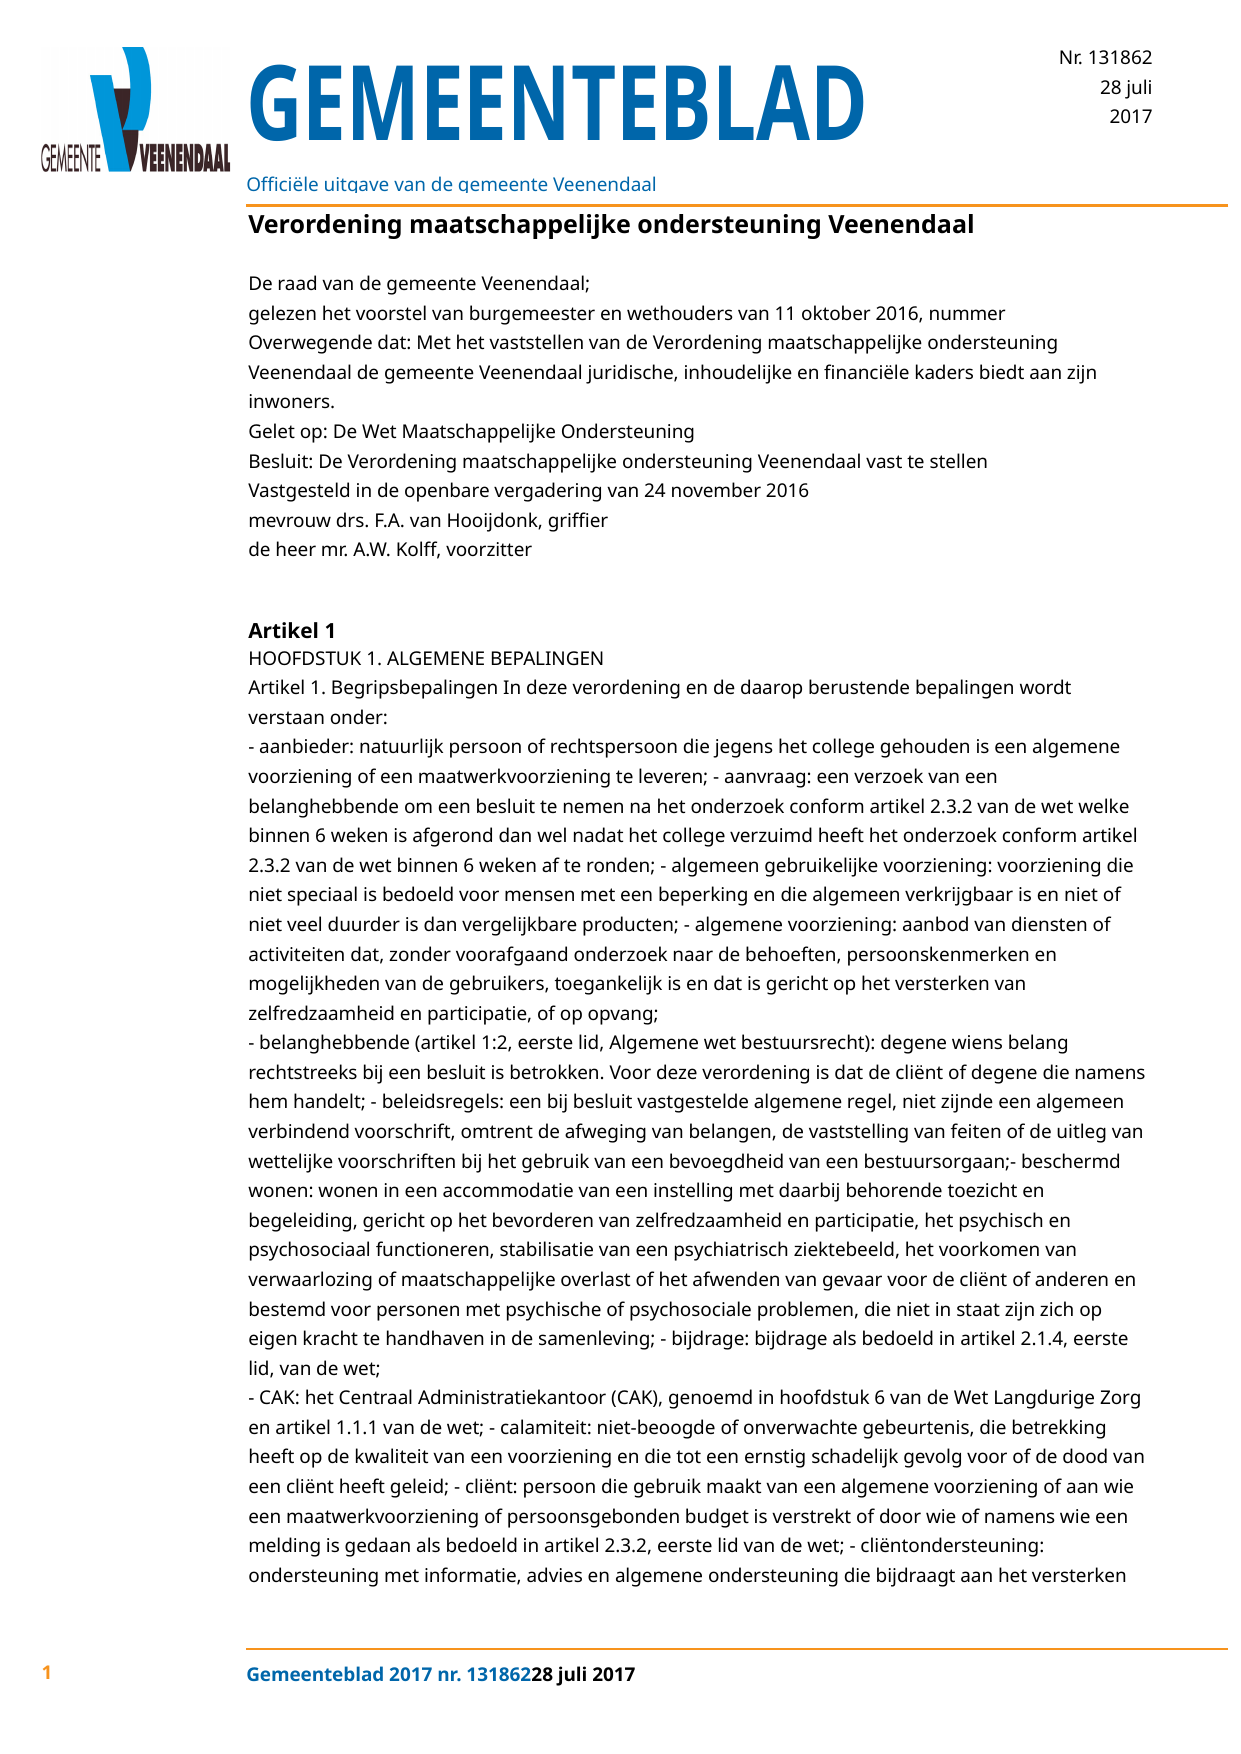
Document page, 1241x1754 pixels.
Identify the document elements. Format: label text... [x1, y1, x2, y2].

text mevrouw drs. F.A. van Hooijdonk, griffier [248, 507, 1152, 533]
text Artikel 1 [248, 617, 1152, 645]
text Gelet op: De Wet Maatschappelijke Ondersteuning [248, 418, 1152, 444]
text Besluit: De Verordening maatschappelijke ondersteuning Veenendaal vast te stellen [248, 448, 1152, 473]
text Artikel 1. Begripsbepalingen In deze verordening en de daarop berustende bepalingen wordt verstaan onder: [248, 674, 1152, 730]
text Vastgesteld in de openbare vergadering van 24 november 2016 [248, 477, 1152, 503]
text de heer mr. A.W. Kolff, voorzitter [248, 537, 1152, 562]
text Verordening maatschappelijke ondersteuning Veenendaal [248, 207, 1152, 241]
text De raad van de gemeente Veenendaal; [248, 270, 1152, 296]
text HOOFDSTUK 1. ALGEMENE BEPALINGEN [248, 645, 1152, 671]
text - belanghebbende (artikel 1:2, eerste lid, Algemene wet bestuursrecht): degene wiens belang rechtstreeks bij een besluit is betrokken. Voor deze verordening is dat de cliënt of degene die namens hem handelt; - beleidsregels: een bij besluit vastgestelde algemene regel, niet zijnde een algemeen verbindend voorschrift, omtrent de afweging van belangen, de vaststelling van feiten of de uitleg van wettelijke voorschriften bij het gebruik van een bevoegdheid van een bestuursorgaan;- beschermd wonen: wonen in een accommodatie van een instelling met daarbij behorende toezicht en begeleiding, gericht op het bevorderen van zelfredzaamheid en participatie, het psychisch en psychosociaal functioneren, stabilisatie van een psychiatrisch ziektebeeld, het voorkomen van verwaarlozing of maatschappelijke overlast of het afwenden van gevaar voor de cliënt of anderen en bestemd voor personen met psychische of psychosociale problemen, die niet in staat zijn zich op eigen kracht te handhaven in de samenleving; - bijdrage: bijdrage als bedoeld in artikel 2.1.4, eerste lid, van de wet; [248, 1029, 1152, 1381]
text - aanbieder: natuurlijk persoon of rechtspersoon die jegens het college gehouden is een algemene voorziening of een maatwerkvoorziening te leveren; - aanvraag: een verzoek van een belanghebbende om een besluit te nemen na het onderzoek conform artikel 2.3.2 van de wet welke binnen 6 weken is afgerond dan wel nadat het college verzuimd heeft het onderzoek conform artikel 2.3.2 van de wet binnen 6 weken af te ronden; - algemeen gebruikelijke voorziening: voorziening die niet speciaal is bedoeld voor mensen met een beperking en die algemeen verkrijgbaar is en niet of niet veel duurder is dan vergelijkbare producten; - algemene voorziening: aanbod van diensten of activiteiten dat, zonder voorafgaand onderzoek naar de behoeften, persoonskenmerken en mogelijkheden van de gebruikers, toegankelijk is en dat is gericht op het versterken van zelfredzaamheid en participatie, of op opvang; [248, 734, 1152, 1026]
text gelezen het voorstel van burgemeester en wethouders van 11 oktober 2016, nummer [248, 300, 1152, 326]
picture [41, 47, 130, 172]
picture [123, 47, 231, 172]
text - CAK: het Centraal Administratiekantoor (CAK), genoemd in hoofdstuk 6 van de Wet Langdurige Zorg en artikel 1.1.1 van de wet; - calamiteit: niet-beoogde of onverwachte gebeurtenis, die betrekking heeft op de kwaliteit van een voorziening en die tot een ernstig schadelijk gevolg voor of de dood van een cliënt heeft geleid; - cliënt: persoon die gebruik maakt van een algemene voorziening of aan wie een maatwerkvoorziening of persoonsgebonden budget is verstrekt of door wie of namens wie een melding is gedaan als bedoeld in artikel 2.3.2, eerste lid van de wet; - cliëntondersteuning: ondersteuning met informatie, advies en algemene ondersteuning die bijdraagt aan het versterken [248, 1384, 1152, 1588]
text Overwegende dat: Met het vaststellen van de Verordening maatschappelijke ondersteuning Veenendaal de gemeente Veenendaal juridische, inhoudelijke en financiële kaders biedt aan zijn inwoners. [248, 329, 1152, 414]
